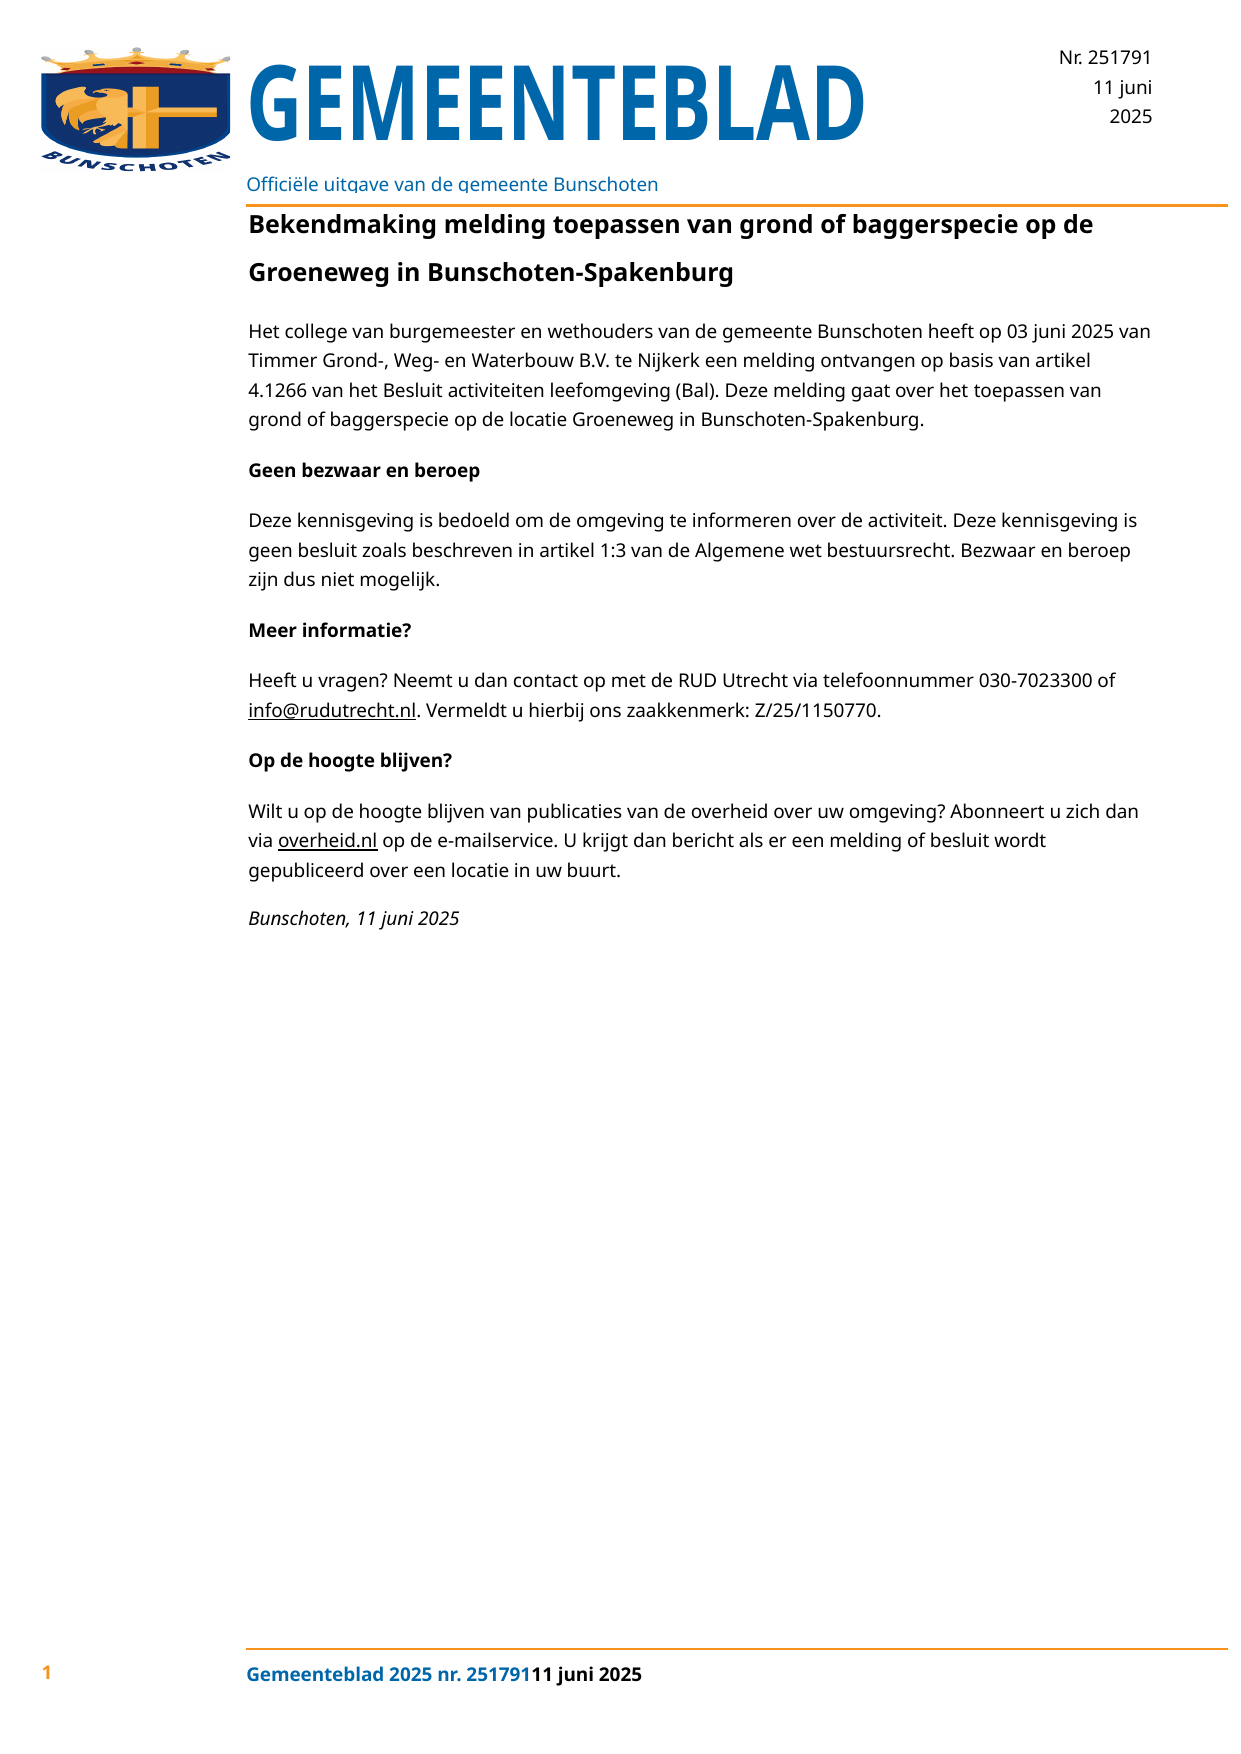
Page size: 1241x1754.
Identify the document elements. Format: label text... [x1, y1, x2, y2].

text Meer informatie? [248, 617, 1152, 643]
text Bunschoten, 11 juni 2025 [248, 905, 1152, 931]
text Bekendmaking melding toepassen van grond of baggerspecie op de Groeneweg in Bunschoten-Spakenburg [248, 207, 1152, 288]
text Wilt u op de hoogte blijven van publicaties van de overheid over uw omgeving? Abonneert u zich dan via overheid.nl op de e-mailservice. U krijgt dan bericht als er een melding of besluit wordt gepubliceerd over een locatie in uw buurt. [248, 798, 1152, 883]
text Op de hoogte blijven? [248, 747, 1152, 773]
text Het college van burgemeester en wethouders van de gemeente Bunschoten heeft op 03 juni 2025 van Timmer Grond-, Weg- en Waterbouw B.V. te Nijkerk een melding ontvangen op basis van artikel 4.1266 van het Besluit activiteiten leefomgeving (Bal). Deze melding gaat over het toepassen van grond of baggerspecie op de locatie Groeneweg in Bunschoten-Spakenburg. [248, 318, 1152, 432]
text Heeft u vragen? Neemt u dan contact op met de RUD Utrecht via telefoonnummer 030-7023300 of info@rudutrecht.nl. Vermeldt u hierbij ons zaakkenmerk: Z/25/1150770. [248, 667, 1152, 723]
text Deze kennisgeving is bedoeld om de omgeving te informeren over de activiteit. Deze kennisgeving is geen besluit zoals beschreven in artikel 1:3 van de Algemene wet bestuursrecht. Bezwaar en beroep zijn dus niet mogelijk. [248, 507, 1152, 592]
picture [41, 47, 231, 172]
text Geen bezwaar en beroep [248, 457, 1152, 483]
